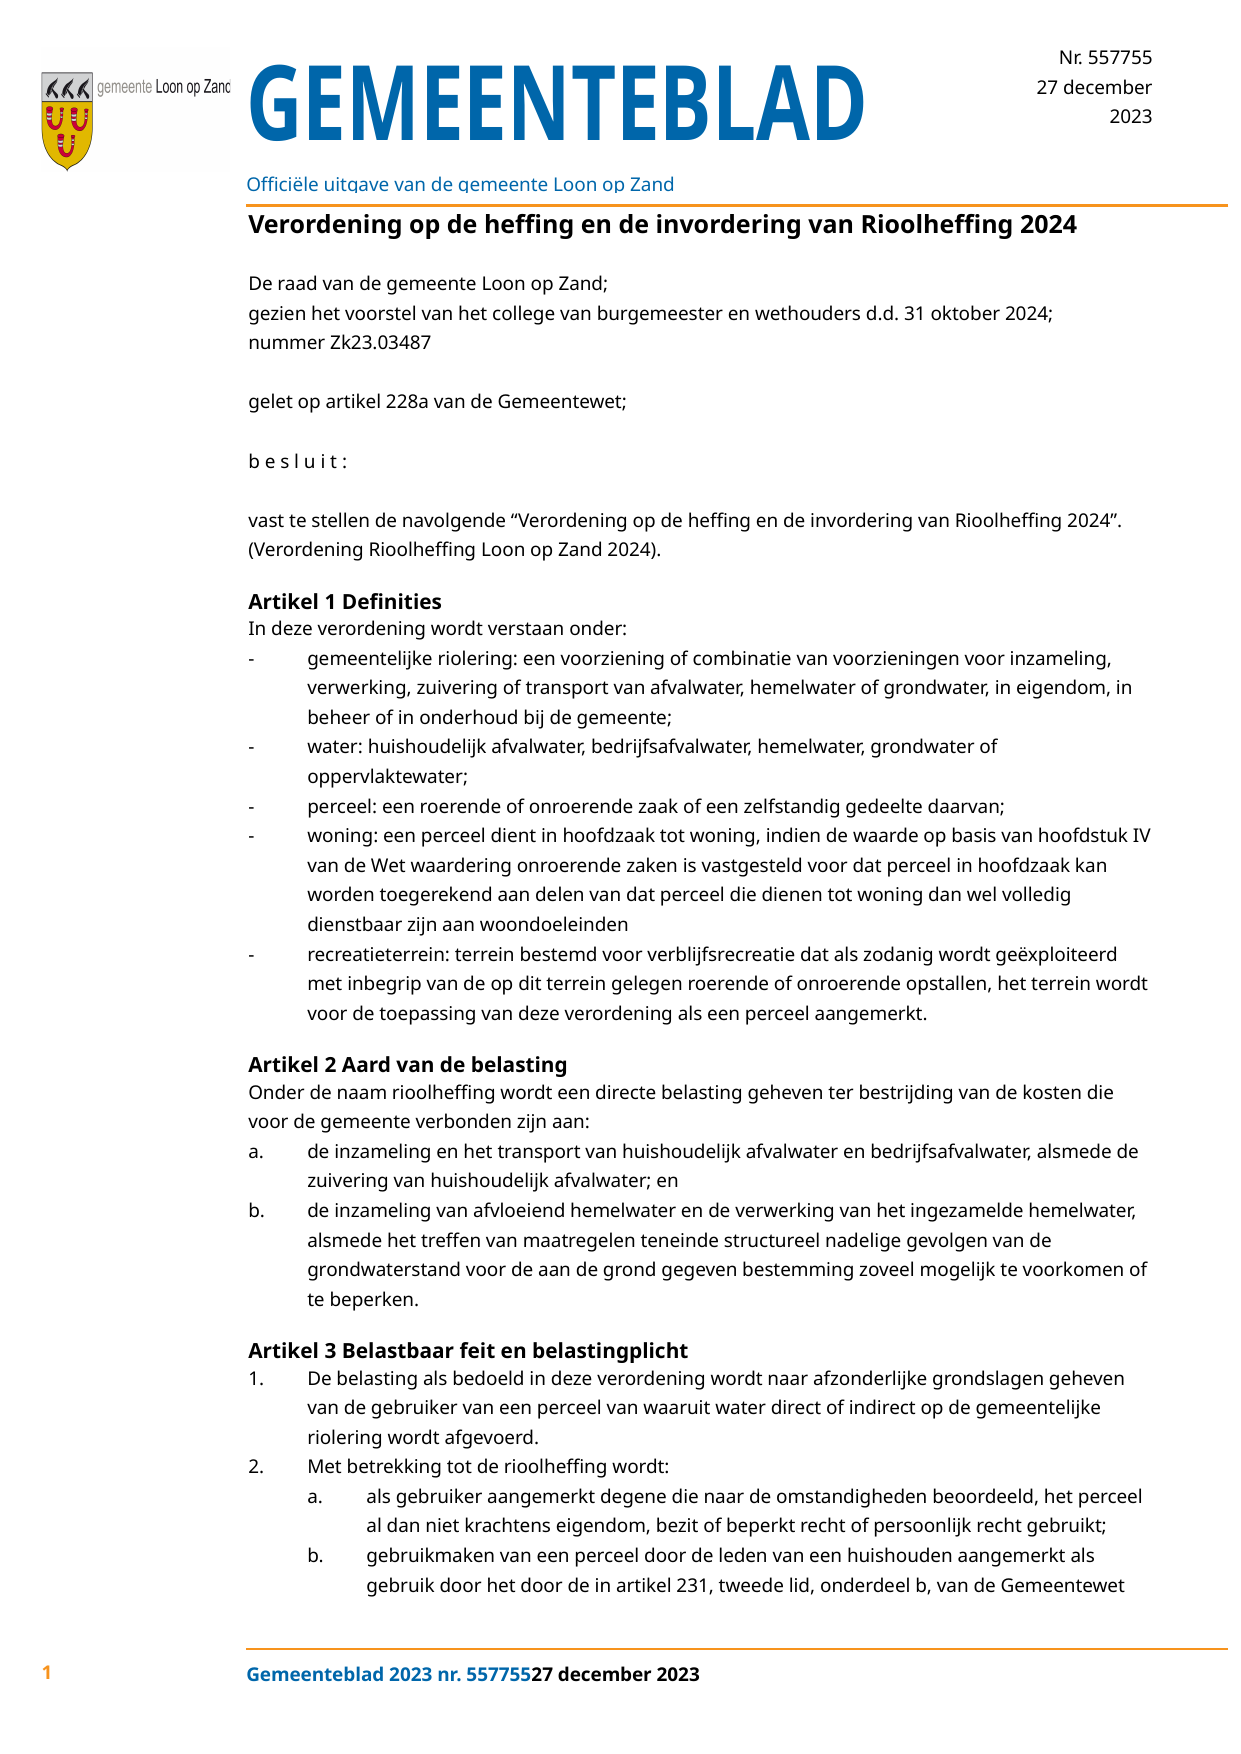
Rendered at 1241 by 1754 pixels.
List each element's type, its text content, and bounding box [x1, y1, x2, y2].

list gemeentelijke riolering: een voorziening of combinatie van voorzieningen voor inzameling, verwerking, zuivering of transport van afvalwater, hemelwater of grondwater, in eigendom, in beheer of in onderhoud bij de gemeente; [248, 645, 1152, 730]
list recreatieterrein: terrein bestemd voor verblijfsrecreatie dat als zodanig wordt geëxploiteerd met inbegrip van de op dit terrein gelegen roerende of onroerende opstallen, het terrein wordt voor de toepassing van deze verordening als een perceel aangemerkt. [248, 941, 1152, 1026]
text nummer Zk23.03487 [248, 329, 1152, 355]
list water: huishoudelijk afvalwater, bedrijfsafvalwater, hemelwater, grondwater of oppervlaktewater; [248, 734, 1152, 789]
text De raad van de gemeente Loon op Zand; [248, 270, 1152, 296]
list de inzameling van afvloeiend hemelwater en de verwerking van het ingezamelde hemelwater, alsmede het treffen van maatregelen teneinde structureel nadelige gevolgen van de grondwaterstand voor de aan de grond gegeven bestemming zoveel mogelijk te voorkomen of te beperken. [248, 1197, 1152, 1312]
list Met betrekking tot de rioolheffing wordt: [248, 1453, 1152, 1479]
text gezien het voorstel van het college van burgemeester en wethouders d.d. 31 oktober 2024; [248, 300, 1152, 326]
list gebruikmaken van een perceel door de leden van een huishouden aangemerkt als gebruik door het door de in artikel 231, tweede lid, onderdeel b, van de Gemeentewet [307, 1542, 1152, 1598]
list de inzameling en het transport van huishoudelijk afvalwater en bedrijfsafvalwater, alsmede de zuivering van huishoudelijk afvalwater; en [248, 1138, 1152, 1193]
text Onder de naam rioolheffing wordt een directe belasting geheven ter bestrijding van de kosten die voor de gemeente verbonden zijn aan: [248, 1079, 1152, 1134]
text gelet op artikel 228a van de Gemeentewet; [248, 389, 1152, 414]
list woning: een perceel dient in hoofdzaak tot woning, indien de waarde op basis van hoofdstuk IV van de Wet waardering onroerende zaken is vastgesteld voor dat perceel in hoofdzaak kan worden toegerekend aan delen van dat perceel die dienen tot woning dan wel volledig dienstbaar zijn aan woondoeleinden [248, 822, 1152, 937]
text Artikel 3 Belastbaar feit en belastingplicht [248, 1336, 1152, 1365]
text b e s l u i t : [248, 448, 1152, 473]
list als gebruiker aangemerkt degene die naar de omstandigheden beoordeeld, het perceel al dan niet krachtens eigendom, bezit of beperkt recht of persoonlijk recht gebruikt; [307, 1483, 1152, 1538]
text vast te stellen de navolgende “Verordening op de heffing en de invordering van Rioolheffing 2024”. (Verordening Rioolheffing Loon op Zand 2024). [248, 507, 1152, 562]
text In deze verordening wordt verstaan onder: [248, 615, 1152, 641]
text Artikel 2 Aard van de belasting [248, 1050, 1152, 1079]
list perceel: een roerende of onroerende zaak of een zelfstandig gedeelte daarvan; [248, 793, 1152, 819]
text Verordening op de heffing en de invordering van Rioolheffing 2024 [248, 207, 1152, 241]
picture [41, 47, 231, 172]
text Artikel 1 Definities [248, 587, 1152, 615]
list De belasting als bedoeld in deze verordening wordt naar afzonderlijke grondslagen geheven van de gebruiker van een perceel van waaruit water direct of indirect op de gemeentelijke riolering wordt afgevoerd. [248, 1365, 1152, 1450]
